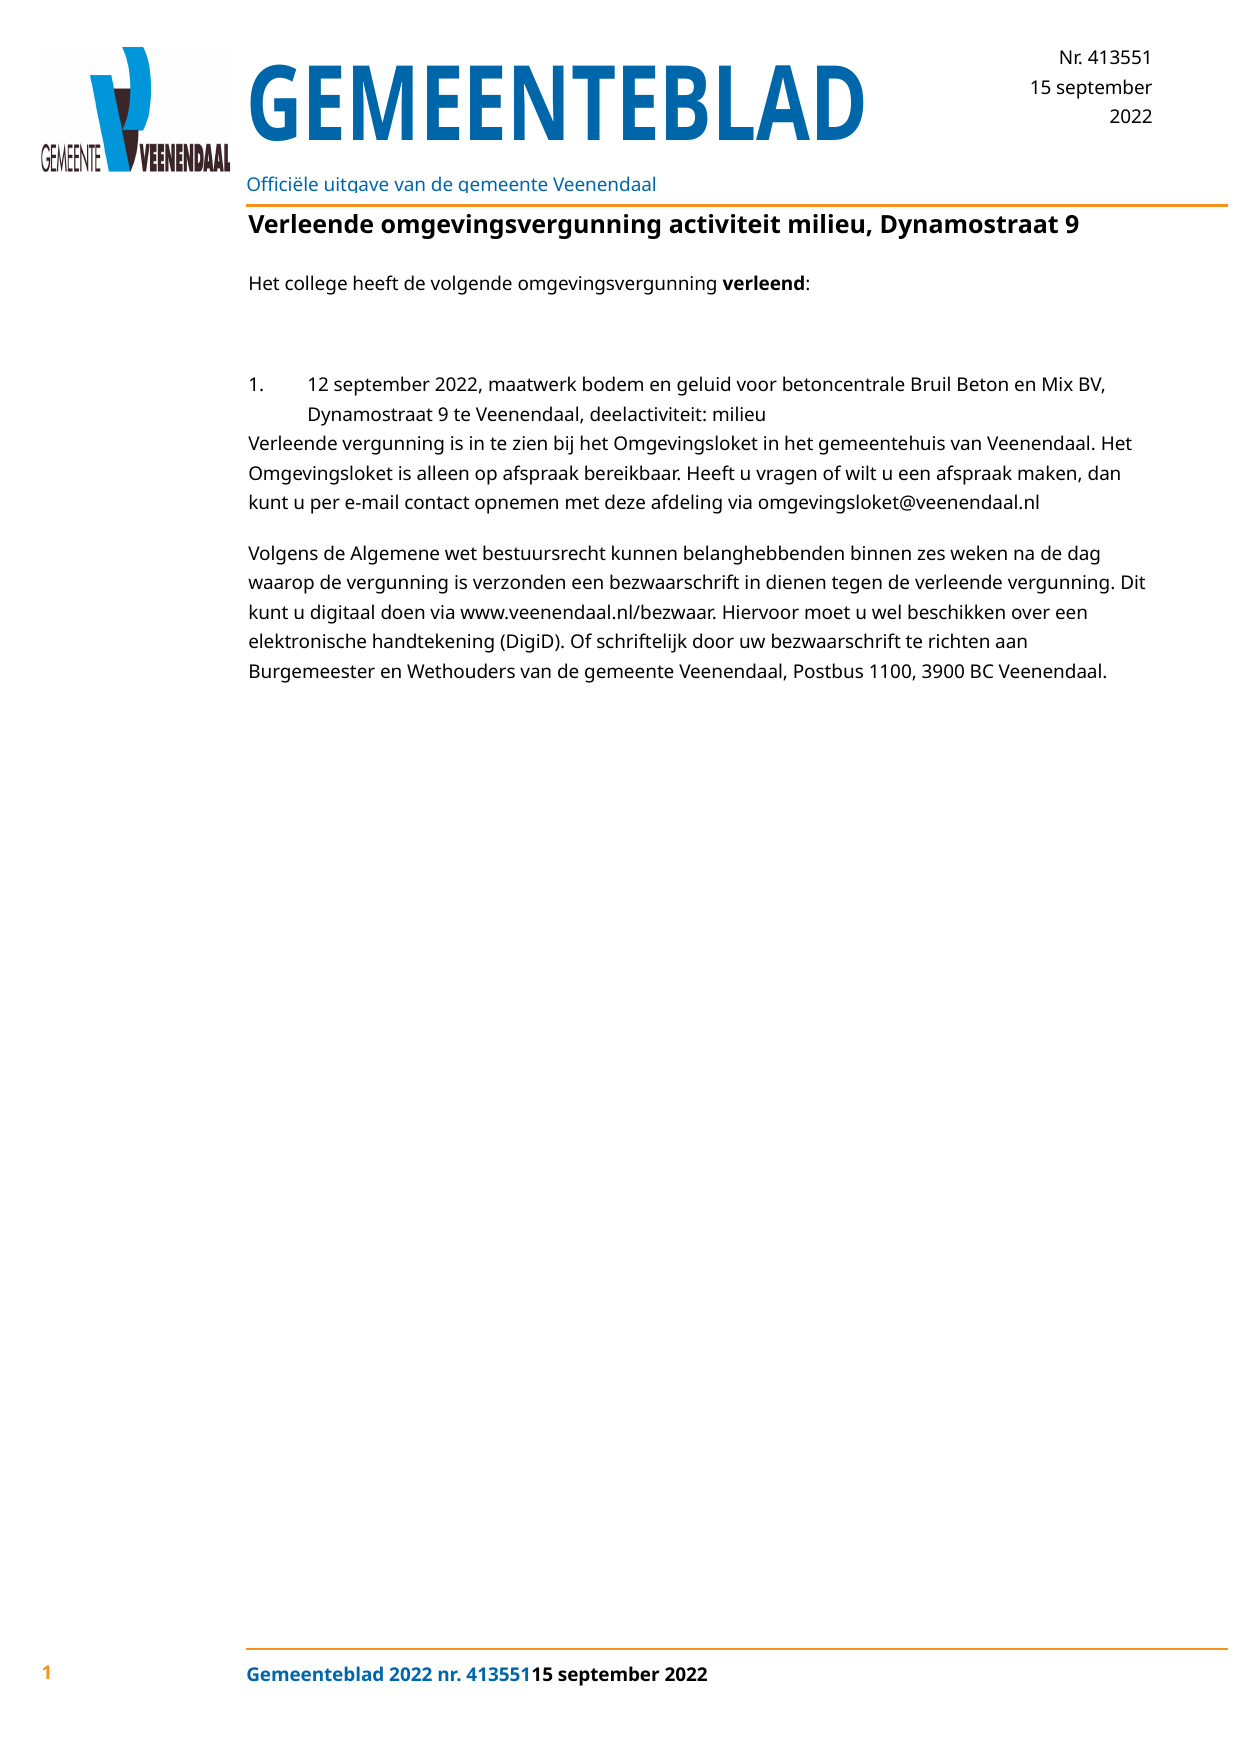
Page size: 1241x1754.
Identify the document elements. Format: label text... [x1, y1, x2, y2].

picture [41, 47, 130, 172]
text Verleende omgevingsvergunning activiteit milieu, Dynamostraat 9 [248, 207, 1152, 241]
list 12 september 2022, maatwerk bodem en geluid voor betoncentrale Bruil Beton en Mix BV, Dynamostraat 9 te Veenendaal, deelactiviteit: milieu [248, 371, 1152, 426]
picture [123, 47, 231, 172]
text Verleende vergunning is in te zien bij het Omgevingsloket in het gemeentehuis van Veenendaal. Het Omgevingsloket is alleen op afspraak bereikbaar. Heeft u vragen of wilt u een afspraak maken, dan kunt u per e-mail contact opnemen met deze afdeling via omgevingsloket@veenendaal.nl [248, 430, 1152, 515]
text Volgens de Algemene wet bestuursrecht kunnen belanghebbenden binnen zes weken na de dag waarop de vergunning is verzonden een bezwaarschrift in dienen tegen de verleende vergunning. Dit kunt u digitaal doen via www.veenendaal.nl/bezwaar. Hiervoor moet u wel beschikken over een elektronische handtekening (DigiD). Of schriftelijk door uw bezwaarschrift te richten aan Burgemeester en Wethouders van de gemeente Veenendaal, Postbus 1100, 3900 BC Veenendaal. [248, 540, 1152, 684]
text Het college heeft de volgende omgevingsvergunning verleend: [248, 270, 1152, 296]
